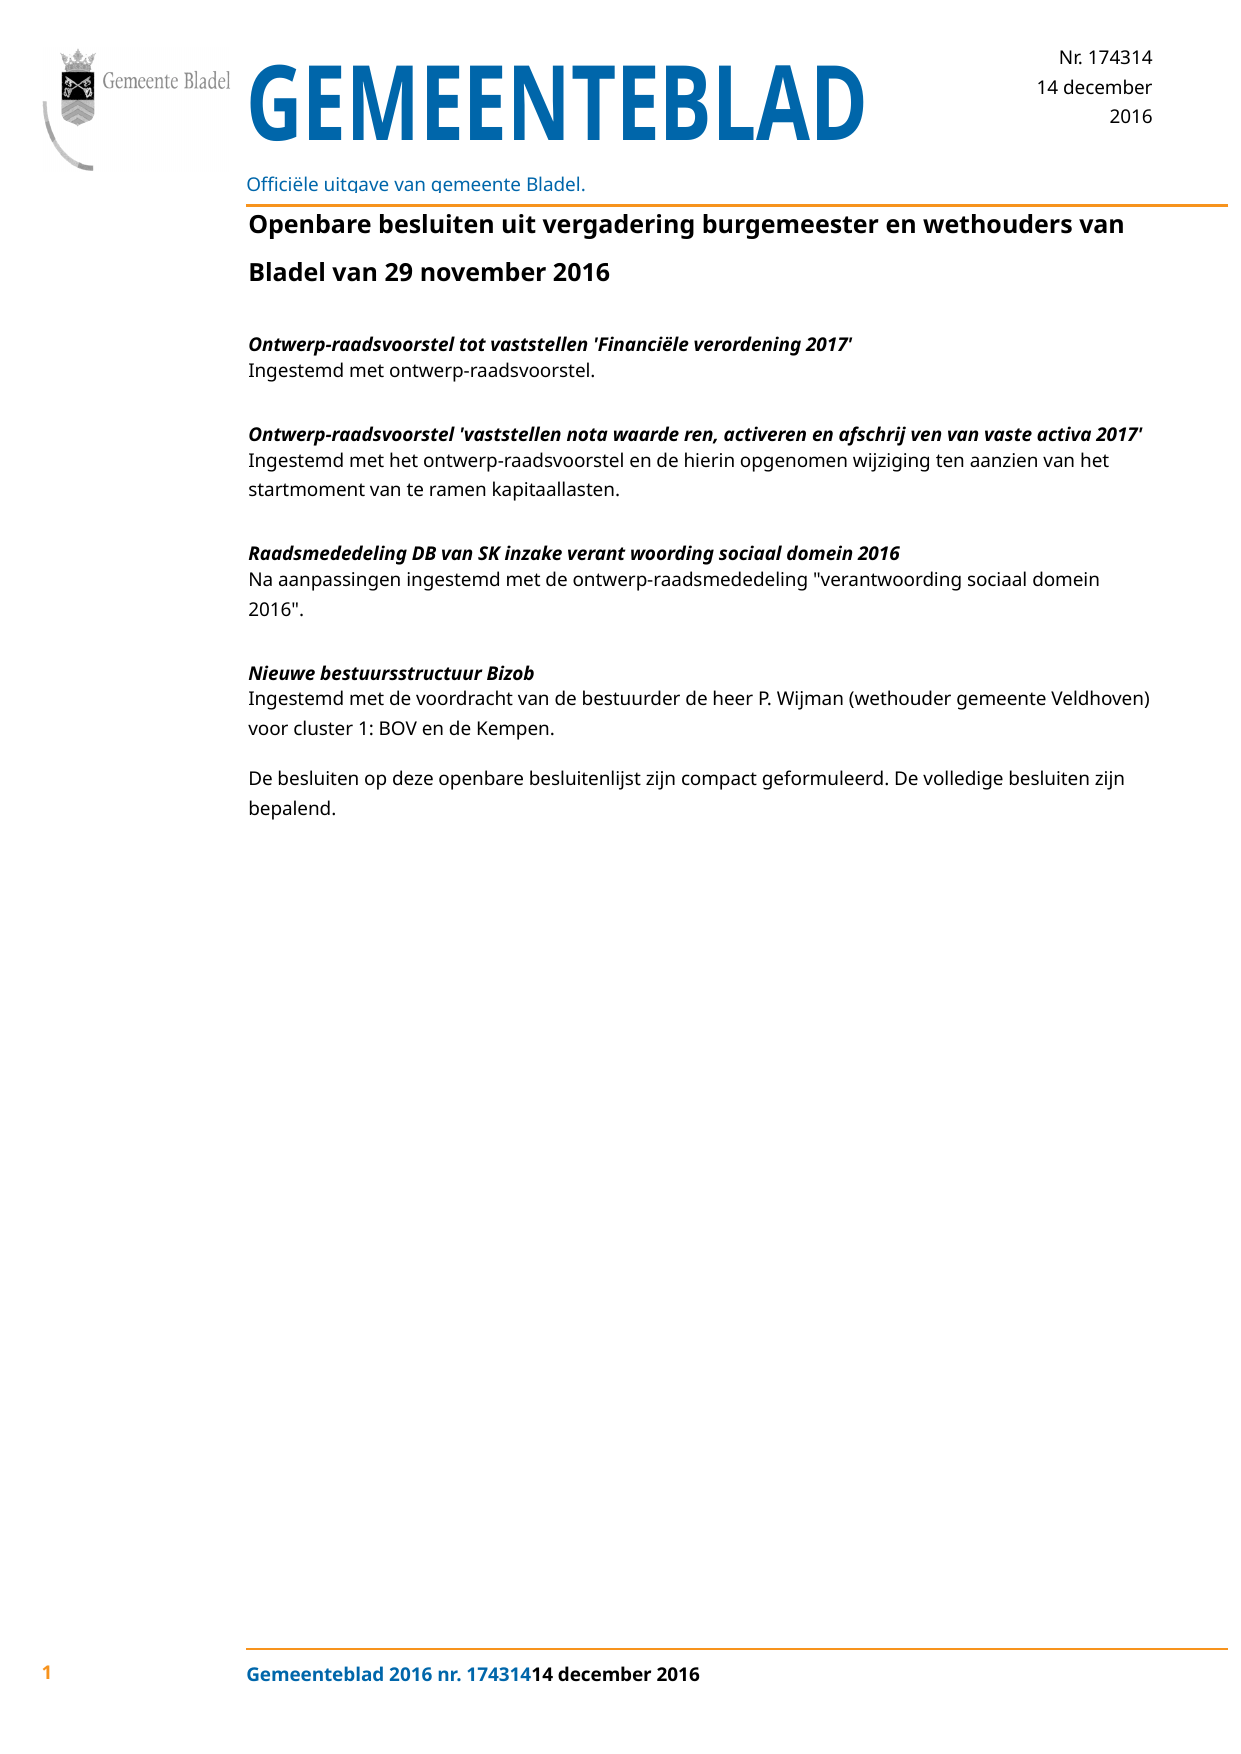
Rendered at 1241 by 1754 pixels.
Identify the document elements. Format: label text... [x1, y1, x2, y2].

text Ontwerp-raadsvoorstel tot vaststellen 'Financiële verordening 2017' [248, 331, 1152, 357]
text Raadsmededeling DB van SK inzake verant woording sociaal domein 2016 [248, 540, 1152, 566]
text Na aanpassingen ingestemd met de ontwerp-raadsmededeling "verantwoording sociaal domein 2016". [248, 566, 1152, 621]
picture [41, 47, 231, 172]
text Ontwerp-raadsvoorstel 'vaststellen nota waarde ren, activeren en afschrij ven van vaste activa 2017' [248, 421, 1152, 447]
text Ingestemd met het ontwerp-raadsvoorstel en de hierin opgenomen wijziging ten aanzien van het startmoment van te ramen kapitaallasten. [248, 447, 1152, 502]
text Openbare besluiten uit vergadering burgemeester en wethouders van Bladel van 29 november 2016 [248, 207, 1152, 288]
text Ingestemd met de voordracht van de bestuurder de heer P. Wijman (wethouder gemeente Veldhoven) voor cluster 1: BOV en de Kempen. [248, 685, 1152, 741]
text Nieuwe bestuursstructuur Bizob [248, 660, 1152, 685]
text De besluiten op deze openbare besluitenlijst zijn compact geformuleerd. De volledige besluiten zijn bepalend. [248, 765, 1152, 821]
text Ingestemd met ontwerp-raadsvoorstel. [248, 357, 1152, 383]
